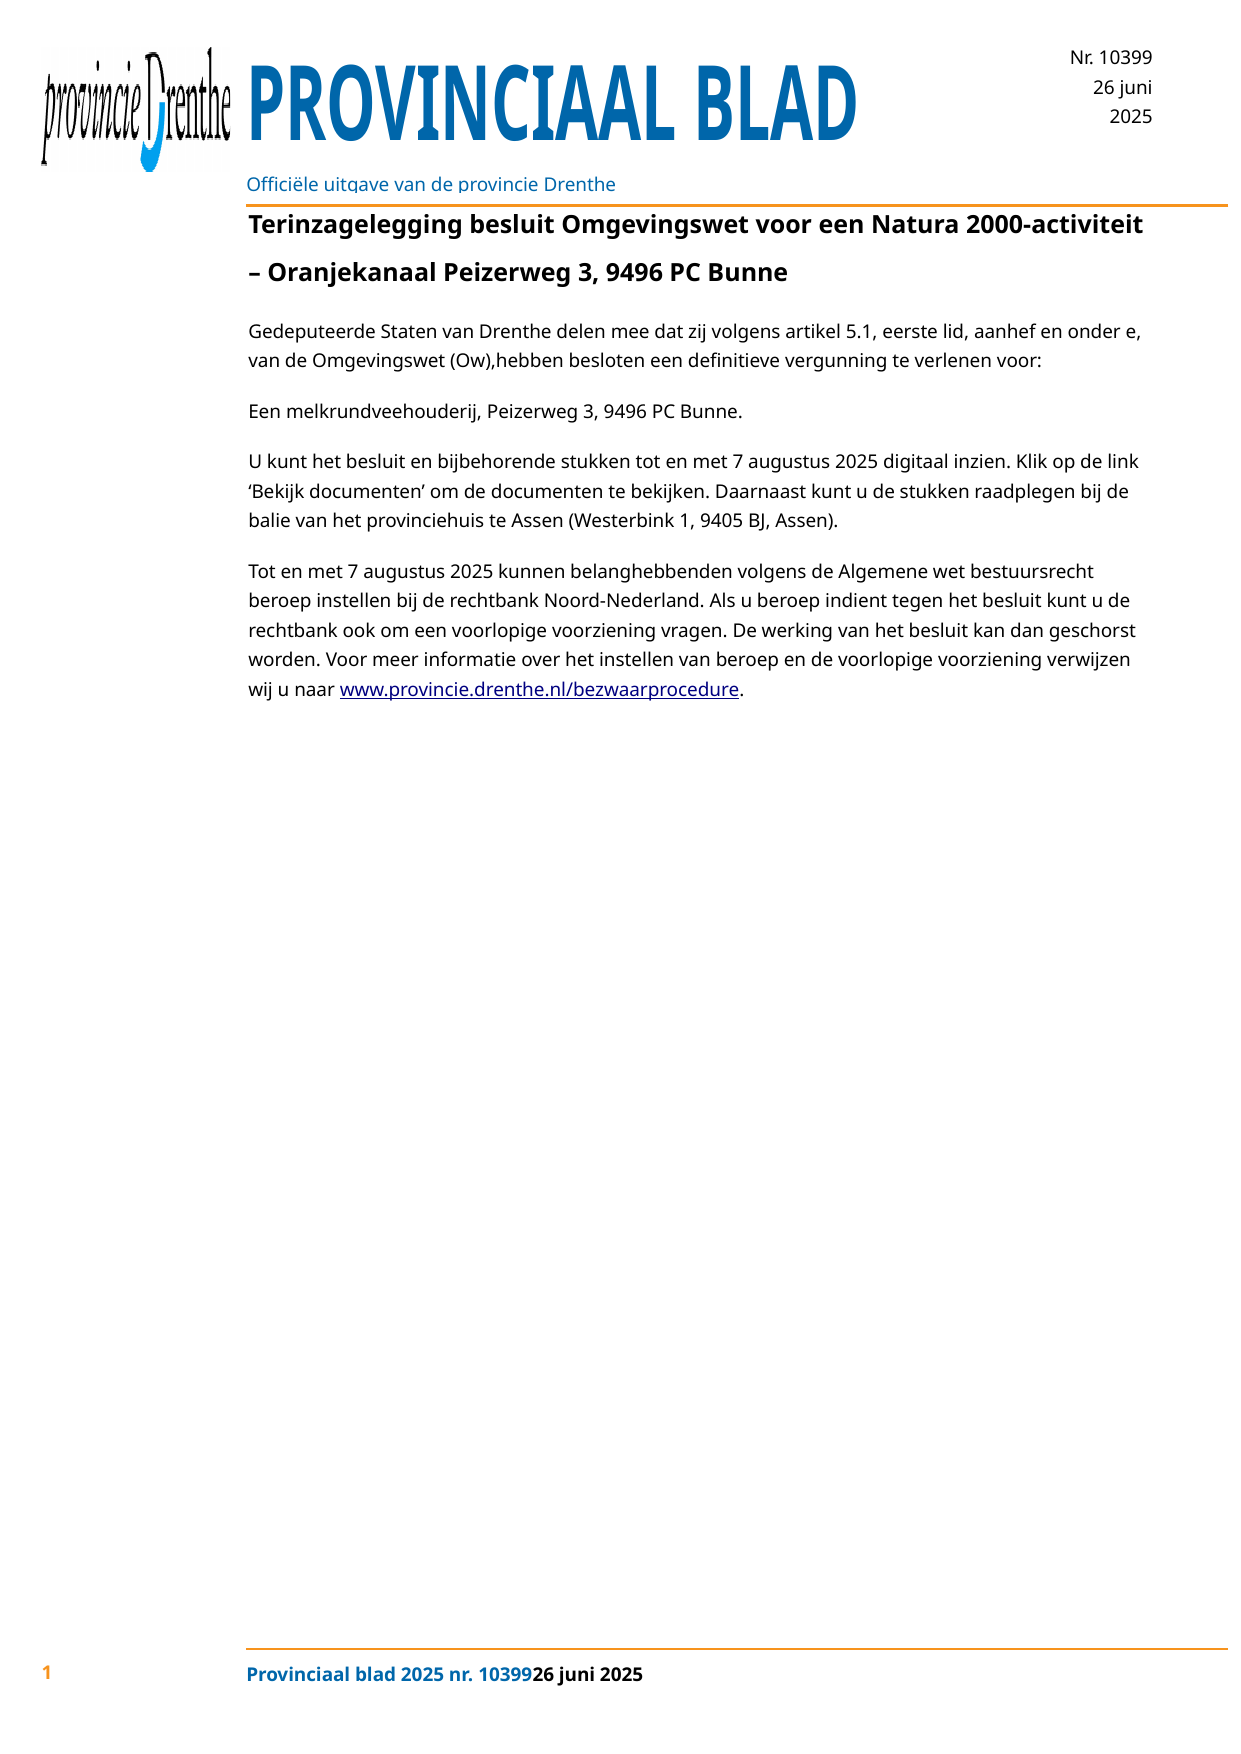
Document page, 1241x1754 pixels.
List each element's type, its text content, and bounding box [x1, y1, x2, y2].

text Terinzagelegging besluit Omgevingswet voor een Natura 2000-activiteit – Oranjekanaal Peizerweg 3, 9496 PC Bunne [248, 207, 1152, 288]
text Gedeputeerde Staten van Drenthe delen mee dat zij volgens artikel 5.1, eerste lid, aanhef en onder e, van de Omgevingswet (Ow),hebben besloten een definitieve vergunning te verlenen voor: [248, 318, 1152, 373]
text U kunt het besluit en bijbehorende stukken tot en met 7 augustus 2025 digitaal inzien. Klik op de link ‘Bekijk documenten’ om de documenten te bekijken. Daarnaast kunt u de stukken raadplegen bij de balie van het provinciehuis te Assen (Westerbink 1, 9405 BJ, Assen). [248, 448, 1152, 533]
text Tot en met 7 augustus 2025 kunnen belanghebbenden volgens de Algemene wet bestuursrecht beroep instellen bij de rechtbank Noord-Nederland. Als u beroep indient tegen het besluit kunt u de rechtbank ook om een voorlopige voorziening vragen. De werking van het besluit kan dan geschorst worden. Voor meer informatie over het instellen van beroep en de voorlopige voorziening verwijzen wij u naar www.provincie.drenthe.nl/bezwaarprocedure. [248, 558, 1152, 702]
text Een melkrundveehouderij, Peizerweg 3, 9496 PC Bunne. [248, 398, 1152, 424]
picture [41, 47, 231, 172]
